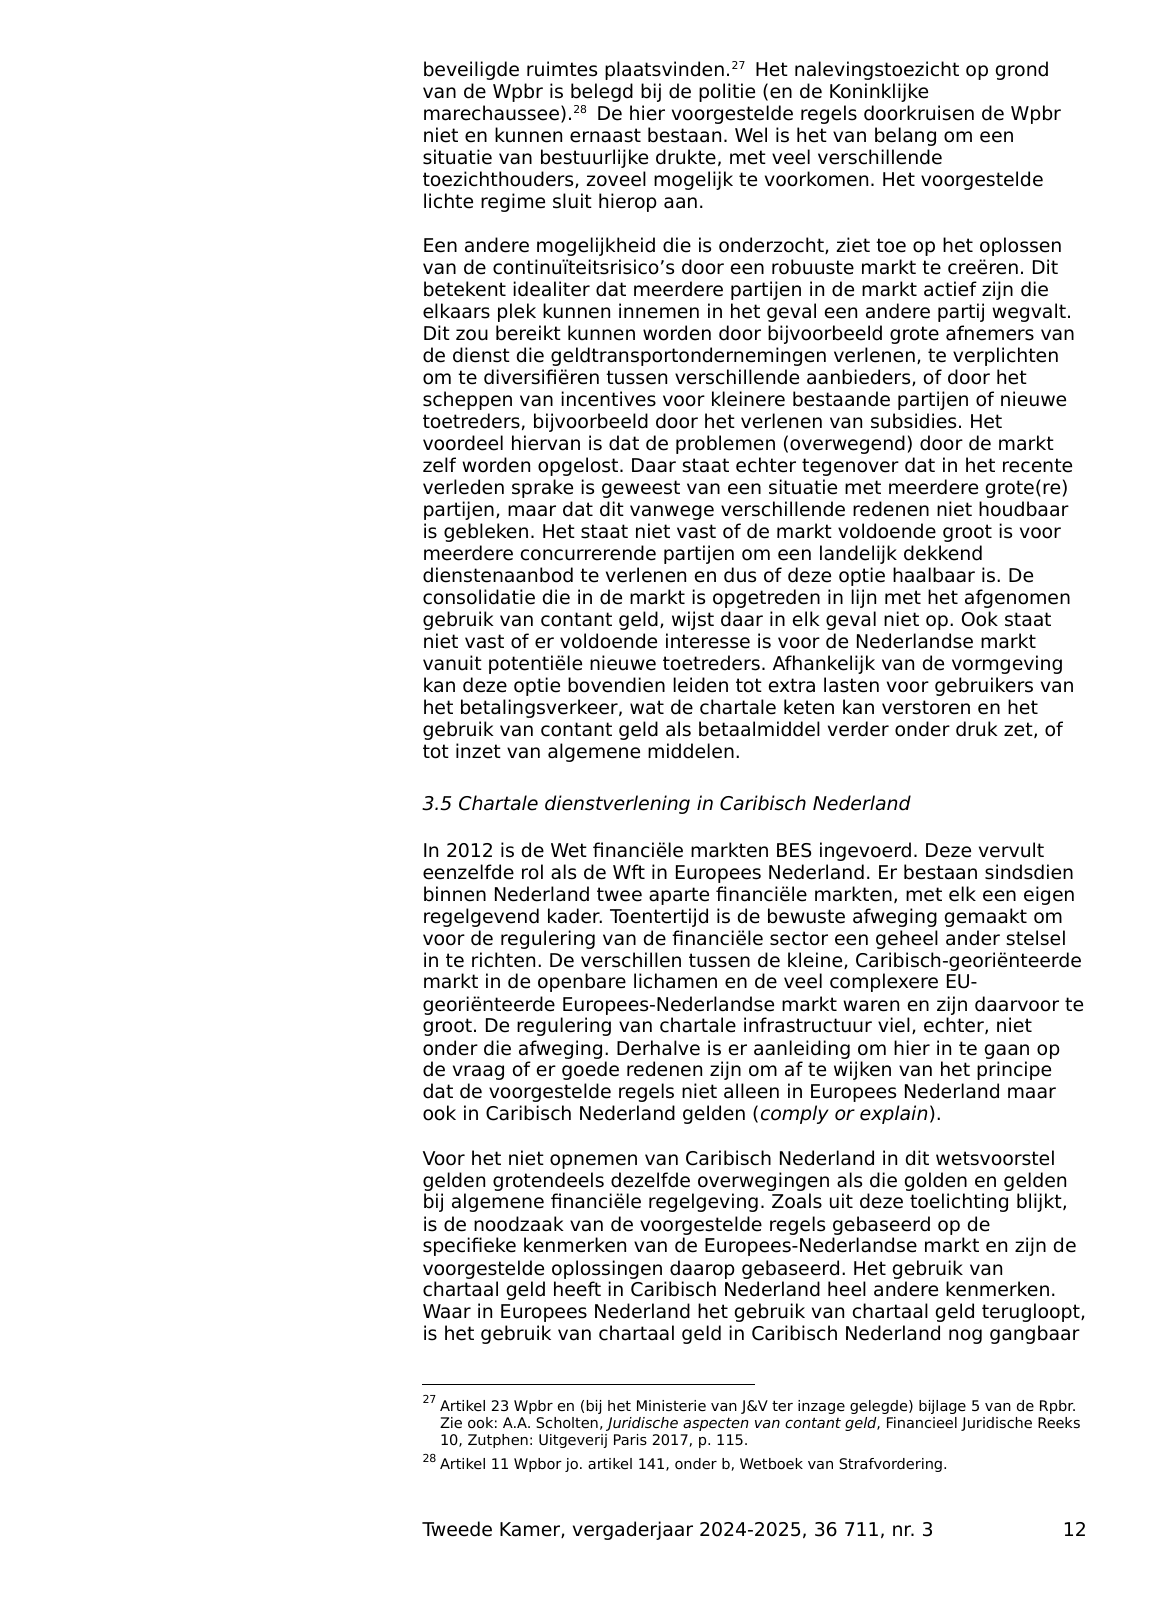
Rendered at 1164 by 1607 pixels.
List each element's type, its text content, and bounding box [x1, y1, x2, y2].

text beveiligde ruimtes plaatsvinden. Het nalevingstoezicht op grond van de Wpbr is belegd bij de politie (en de Koninklijke marechaussee). De hier voorgestelde regels doorkruisen de Wpbr niet en kunnen ernaast bestaan. Wel is het van belang om een situatie van bestuurlijke drukte, met veel verschillende toezichthouders, zoveel mogelijk te voorkomen. Het voorgestelde lichte regime sluit hierop aan. [422, 59, 1087, 213]
text Artikel 11 Wpbor jo. artikel 141, onder b, Wetboek van Strafvordering. [422, 1452, 1087, 1474]
text Een andere mogelijkheid die is onderzocht, ziet toe op het oplossen van de continuïteitsrisico’s door een robuuste markt te creëren. Dit betekent idealiter dat meerdere partijen in de markt actief zijn die elkaars plek kunnen innemen in het geval een andere partij wegvalt. Dit zou bereikt kunnen worden door bijvoorbeeld grote afnemers van de dienst die geldtransportondernemingen verlenen, te verplichten om te diversifiëren tussen verschillende aanbieders, of door het scheppen van incentives voor kleinere bestaande partijen of nieuwe toetreders, bijvoorbeeld door het verlenen van subsidies. Het voordeel hiervan is dat de problemen (overwegend) door de markt zelf worden opgelost. Daar staat echter tegenover dat in het recente verleden sprake is geweest van een situatie met meerdere grote(re) partijen, maar dat dit vanwege verschillende redenen niet houdbaar is gebleken. Het staat niet vast of de markt voldoende groot is voor meerdere concurrerende partijen om een landelijk dekkend dienstenaanbod te verlenen en dus of deze optie haalbaar is. De consolidatie die in de markt is opgetreden in lijn met het afgenomen gebruik van contant geld, wijst daar in elk geval niet op. Ook staat niet vast of er voldoende interesse is voor de Nederlandse markt vanuit potentiële nieuwe toetreders. Afhankelijk van de vormgeving kan deze optie bovendien leiden tot extra lasten voor gebruikers van het betalingsverkeer, wat de chartale keten kan verstoren en het gebruik van contant geld als betaalmiddel verder onder druk zet, of tot inzet van algemene middelen. [422, 235, 1087, 763]
text Voor het niet opnemen van Caribisch Nederland in dit wetsvoorstel gelden grotendeels dezelfde overwegingen als die golden en gelden bij algemene financiële regelgeving. Zoals uit deze toelichting blijkt, is de noodzaak van de voorgestelde regels gebaseerd op de specifieke kenmerken van de Europees-Nederlandse markt en zijn de voorgestelde oplossingen daarop gebaseerd. Het gebruik van chartaal geld heeft in Caribisch Nederland heel andere kenmerken. Waar in Europees Nederland het gebruik van chartaal geld terugloopt, is het gebruik van chartaal geld in Caribisch Nederland nog gangbaar [422, 1147, 1087, 1345]
text In 2012 is de Wet financiële markten BES ingevoerd. Deze vervult eenzelfde rol als de Wft in Europees Nederland. Er bestaan sindsdien binnen Nederland twee aparte financiële markten, met elk een eigen regelgevend kader. Toentertijd is de bewuste afweging gemaakt om voor de regulering van de financiële sector een geheel ander stelsel in te richten. De verschillen tussen de kleine, Caribisch-georiënteerde markt in de openbare lichamen en de veel complexere EU-georiënteerde Europees-Nederlandse markt waren en zijn daarvoor te groot. De regulering van chartale infrastructuur viel, echter, niet onder die afweging. Derhalve is er aanleiding om hier in te gaan op de vraag of er goede redenen zijn om af te wijken van het principe dat de voorgestelde regels niet alleen in Europees Nederland maar ook in Caribisch Nederland gelden (comply or explain). [422, 839, 1087, 1125]
text Artikel 23 Wpbr en (bij het Ministerie van J&V ter inzage gelegde) bijlage 5 van de Rpbr. Zie ook: A.A. Scholten, Juridische aspecten van contant geld, Financieel Juridische Reeks 10, Zutphen: Uitgeverij Paris 2017, p. 115. [422, 1393, 1087, 1449]
subtitle 3.5 Chartale dienstverlening in Caribisch Nederland [422, 793, 1087, 814]
